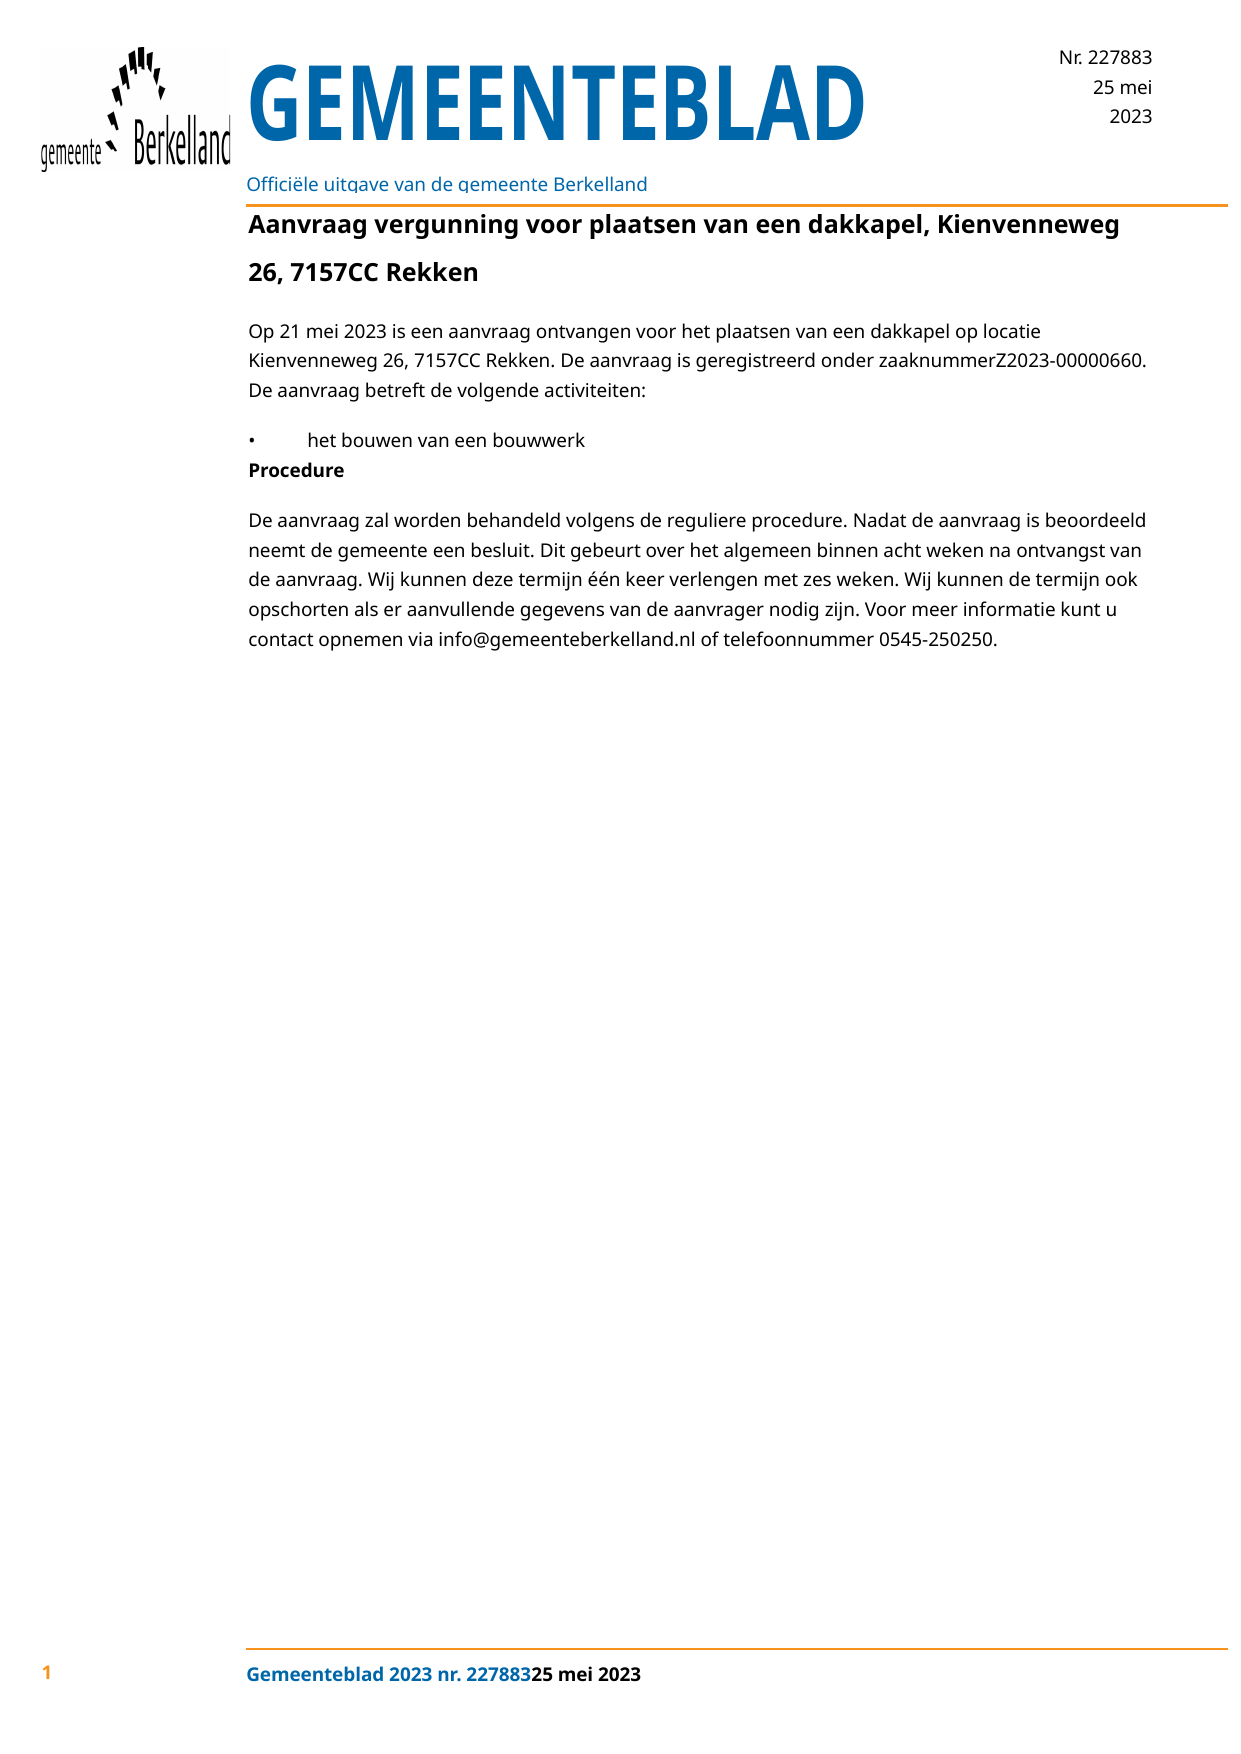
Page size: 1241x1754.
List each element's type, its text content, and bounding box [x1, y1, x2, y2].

picture [41, 47, 231, 172]
text De aanvraag zal worden behandeld volgens de reguliere procedure. Nadat de aanvraag is beoordeeld neemt de gemeente een besluit. Dit gebeurt over het algemeen binnen acht weken na ontvangst van de aanvraag. Wij kunnen deze termijn één keer verlengen met zes weken. Wij kunnen de termijn ook opschorten als er aanvullende gegevens van de aanvrager nodig zijn. Voor meer informatie kunt u contact opnemen via info@gemeenteberkelland.nl of telefoonnummer 0545-250250. [248, 507, 1152, 652]
text Op 21 mei 2023 is een aanvraag ontvangen voor het plaatsen van een dakkapel op locatie Kienvenneweg 26, 7157CC Rekken. De aanvraag is geregistreerd onder zaaknummerZ2023-00000660. De aanvraag betreft de volgende activiteiten: [248, 318, 1152, 403]
text Aanvraag vergunning voor plaatsen van een dakkapel, Kienvenneweg 26, 7157CC Rekken [248, 207, 1152, 288]
text Procedure [248, 457, 1152, 483]
list het bouwen van een bouwwerk [248, 427, 1152, 453]
